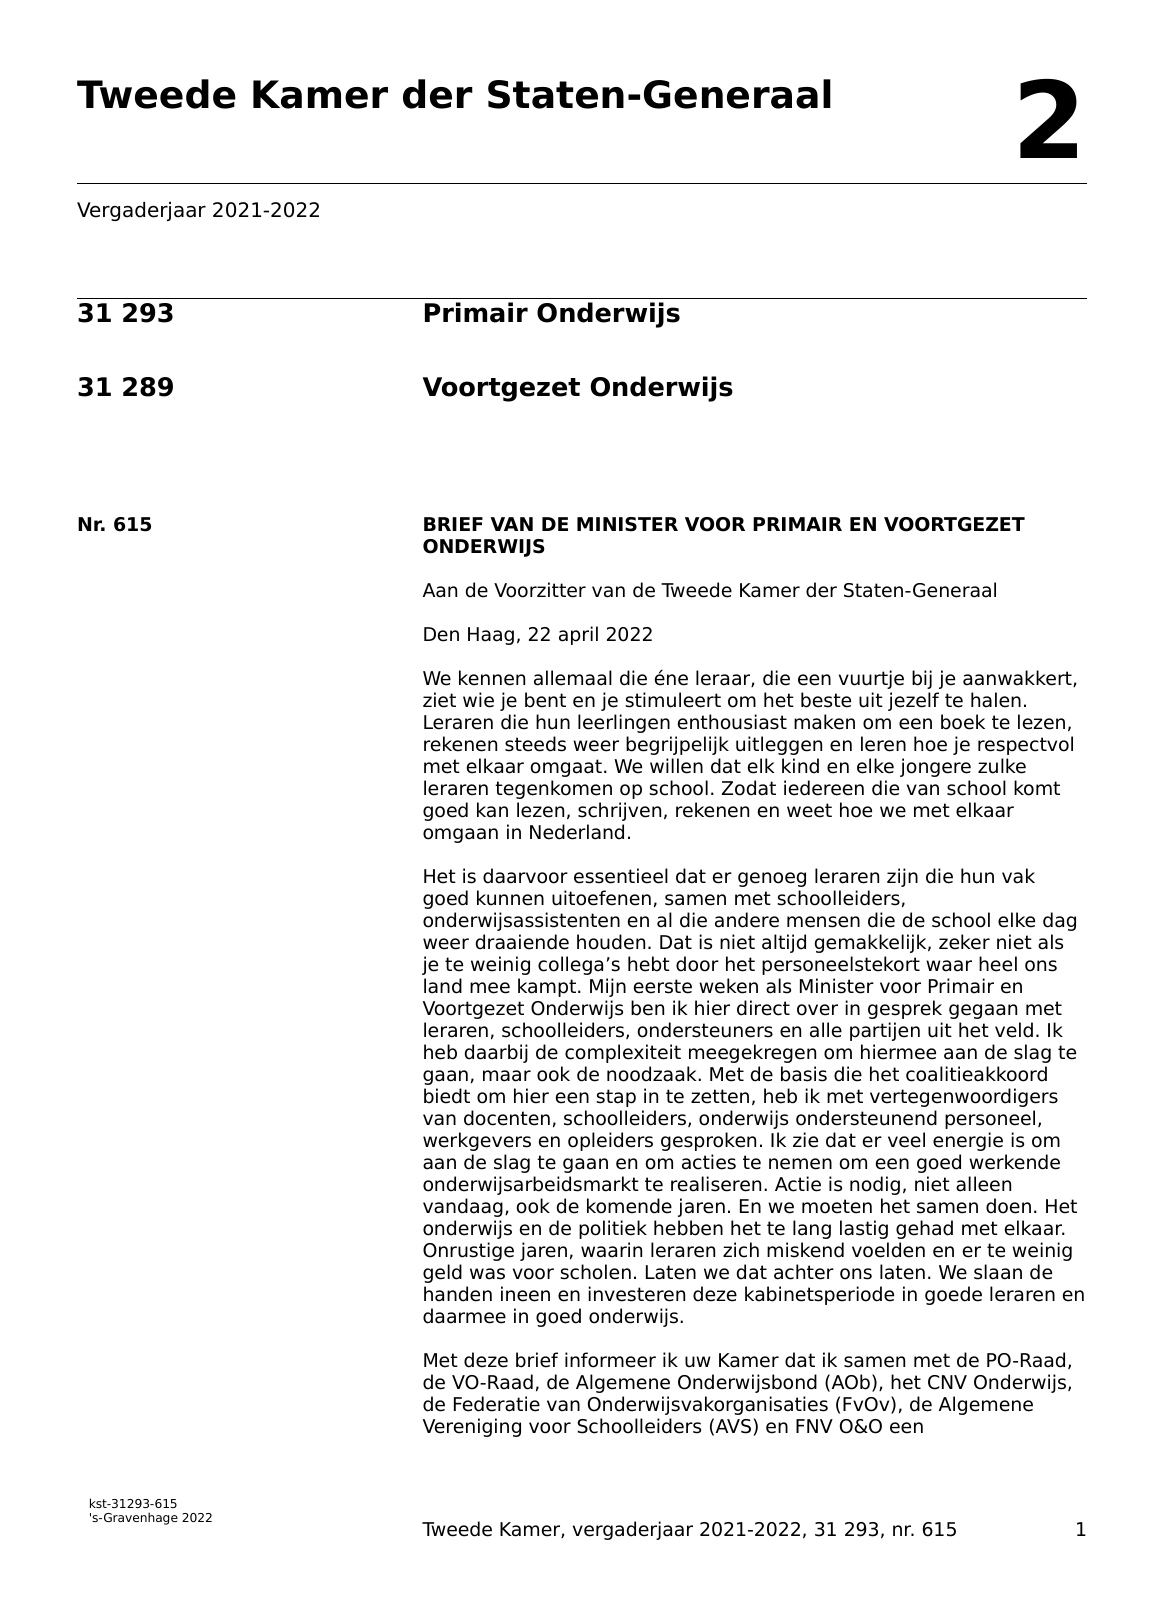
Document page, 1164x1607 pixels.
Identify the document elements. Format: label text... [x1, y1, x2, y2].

text We kennen allemaal die éne leraar, die een vuurtje bij je aanwakkert, ziet wie je bent en je stimuleert om het beste uit jezelf te halen. Leraren die hun leerlingen enthousiast maken om een boek te lezen, rekenen steeds weer begrijpelijk uitleggen en leren hoe je respectvol met elkaar omgaat. We willen dat elk kind en elke jongere zulke leraren tegenkomen op school. Zodat iedereen die van school komt goed kan lezen, schrijven, rekenen en weet hoe we met elkaar omgaan in Nederland. [422, 668, 1087, 844]
text Den Haag, 22 april 2022 [422, 624, 1087, 646]
table_cell Vergaderjaar 2021-2022 [77, 184, 1087, 298]
subtitle 31 289 Voortgezet Onderwijs [77, 373, 1087, 403]
text Met deze brief informeer ik uw Kamer dat ik samen met de PO-Raad, de VO-Raad, de Algemene Onderwijsbond (AOb), het CNV Onderwijs, de Federatie van Onderwijsvakorganisaties (FvOv), de Algemene Vereniging voor Schoolleiders (AVS) en FNV O&O een [422, 1350, 1087, 1438]
text 's-Gravenhage 2022 [88, 1511, 323, 1525]
table_header Tweede Kamer der Staten-Generaal [77, 59, 886, 183]
subtitle Nr. 615 BRIEF VAN DE MINISTER VOOR PRIMAIR EN VOORTGEZET ONDERWIJS [77, 514, 1087, 558]
text kst-31293-615 [88, 1497, 323, 1511]
text Het is daarvoor essentieel dat er genoeg leraren zijn die hun vak goed kunnen uitoefenen, samen met schoolleiders, onderwijsassistenten en al die andere mensen die de school elke dag weer draaiende houden. Dat is niet altijd gemakkelijk, zeker niet als je te weinig collega’s hebt door het personeelstekort waar heel ons land mee kampt. Mijn eerste weken als Minister voor Primair en Voortgezet Onderwijs ben ik hier direct over in gesprek gegaan met leraren, schoolleiders, ondersteuners en alle partijen uit het veld. Ik heb daarbij de complexiteit meegekregen om hiermee aan de slag te gaan, maar ook de noodzaak. Met de basis die het coalitieakkoord biedt om hier een stap in te zetten, heb ik met vertegenwoordigers van docenten, schoolleiders, onderwijs ondersteunend personeel, werkgevers en opleiders gesproken. Ik zie dat er veel energie is om aan de slag te gaan en om acties te nemen om een goed werkende onderwijsarbeidsmarkt te realiseren. Actie is nodig, niet alleen vandaag, ook de komende jaren. En we moeten het samen doen. Het onderwijs en de politiek hebben het te lang lastig gehad met elkaar. Onrustige jaren, waarin leraren zich miskend voelden en er te weinig geld was voor scholen. Laten we dat achter ons laten. We slaan de handen ineen en investeren deze kabinetsperiode in goede leraren en daarmee in goed onderwijs. [422, 866, 1087, 1328]
subtitle 31 293 Primair Onderwijs [77, 299, 1087, 329]
table_header 2 [886, 59, 1087, 183]
text Aan de Voorzitter van de Tweede Kamer der Staten-Generaal [422, 580, 1087, 602]
